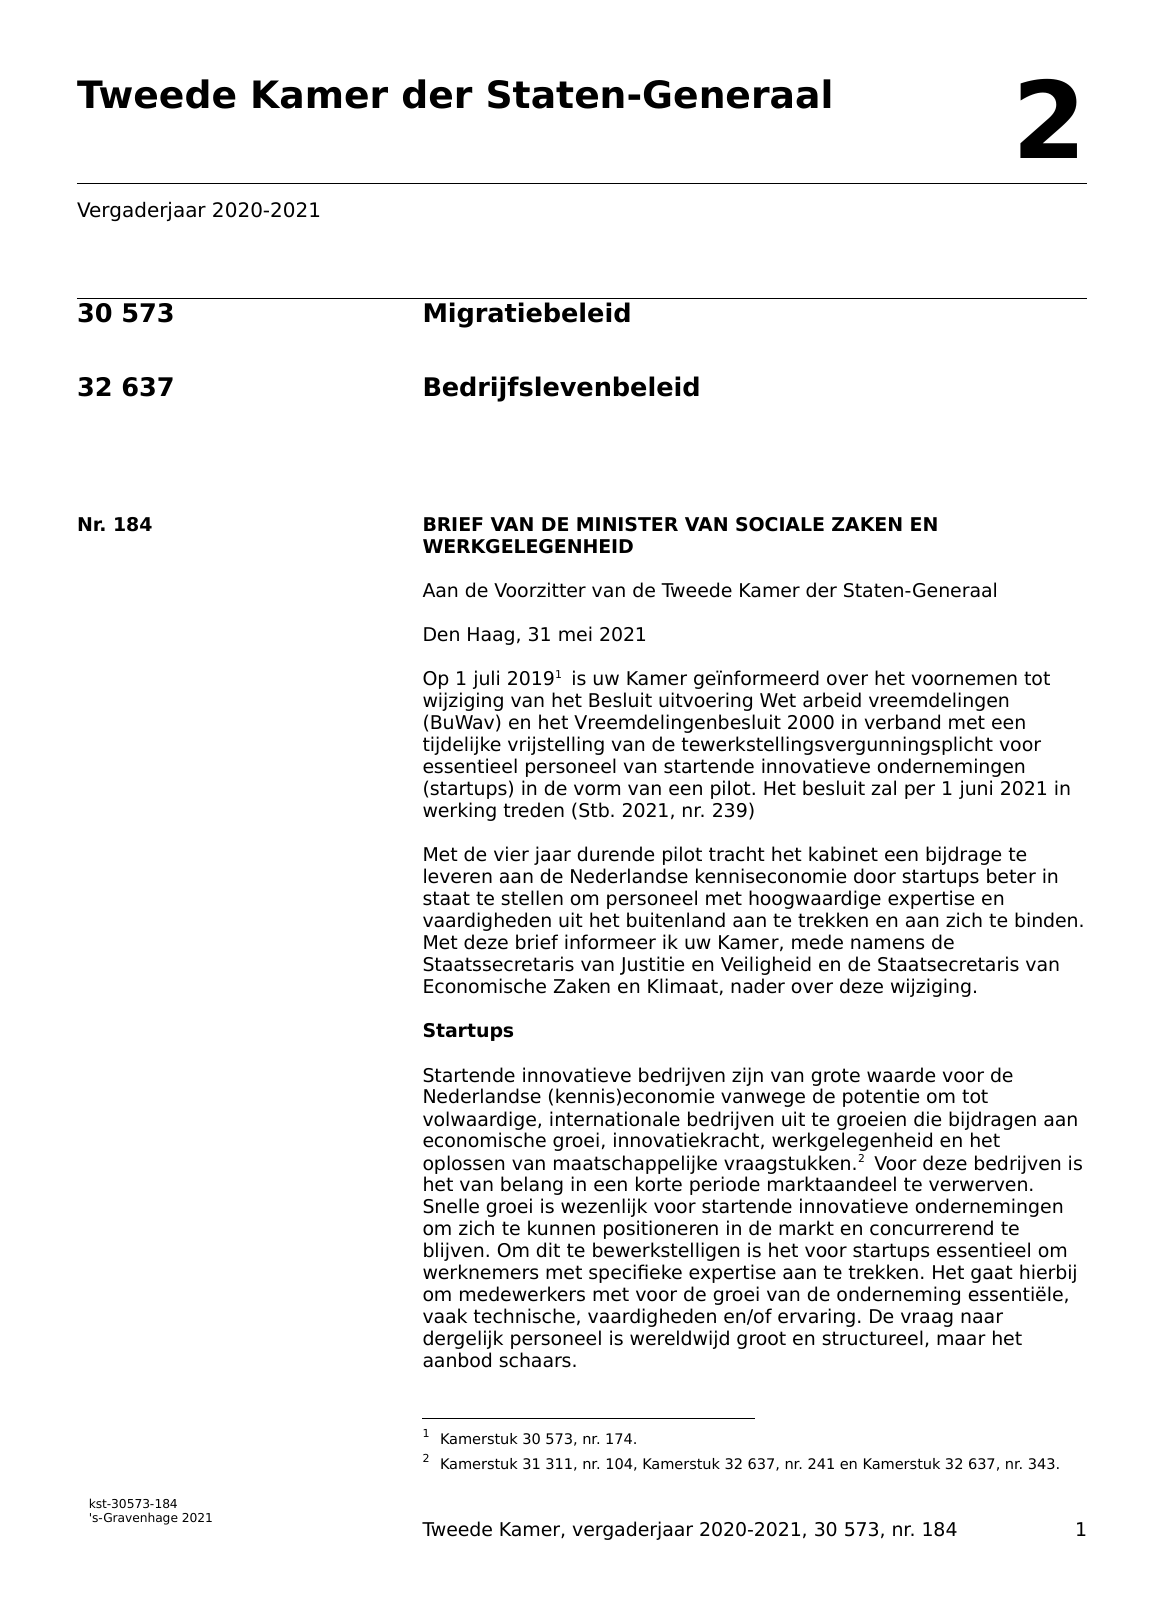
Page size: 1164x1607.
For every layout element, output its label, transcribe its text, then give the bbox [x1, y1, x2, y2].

text kst-30573-184 [88, 1497, 323, 1511]
text Kamerstuk 30 573, nr. 174. [422, 1427, 1087, 1449]
text 's-Gravenhage 2021 [88, 1511, 323, 1525]
subtitle Startups [422, 1020, 1087, 1042]
table_header 2 [886, 59, 1087, 183]
text Met de vier jaar durende pilot tracht het kabinet een bijdrage te leveren aan de Nederlandse kenniseconomie door startups beter in staat te stellen om personeel met hoogwaardige expertise en vaardigheden uit het buitenland aan te trekken en aan zich te binden. Met deze brief informeer ik uw Kamer, mede namens de Staatssecretaris van Justitie en Veiligheid en de Staatsecretaris van Economische Zaken en Klimaat, nader over deze wijziging. [422, 844, 1087, 998]
text Startende innovatieve bedrijven zijn van grote waarde voor de Nederlandse (kennis)economie vanwege de potentie om tot volwaardige, internationale bedrijven uit te groeien die bijdragen aan economische groei, innovatiekracht, werkgelegenheid en het oplossen van maatschappelijke vraagstukken. Voor deze bedrijven is het van belang in een korte periode marktaandeel te verwerven. Snelle groei is wezenlijk voor startende innovatieve ondernemingen om zich te kunnen positioneren in de markt en concurrerend te blijven. Om dit te bewerkstelligen is het voor startups essentieel om werknemers met specifieke expertise aan te trekken. Het gaat hierbij om medewerkers met voor de groei van de onderneming essentiële, vaak technische, vaardigheden en/of ervaring. De vraag naar dergelijk personeel is wereldwijd groot en structureel, maar het aanbod schaars. [422, 1064, 1087, 1372]
text Den Haag, 31 mei 2021 [422, 624, 1087, 646]
subtitle Nr. 184 BRIEF VAN DE MINISTER VAN SOCIALE ZAKEN EN WERKGELEGENHEID [77, 514, 1087, 558]
subtitle 32 637 Bedrijfslevenbeleid [77, 373, 1087, 403]
text Kamerstuk 31 311, nr. 104, Kamerstuk 32 637, nr. 241 en Kamerstuk 32 637, nr. 343. [422, 1452, 1087, 1474]
table_cell Vergaderjaar 2020-2021 [77, 184, 1087, 298]
text Aan de Voorzitter van de Tweede Kamer der Staten-Generaal [422, 580, 1087, 602]
table_header Tweede Kamer der Staten-Generaal [77, 59, 886, 183]
subtitle 30 573 Migratiebeleid [77, 299, 1087, 329]
text Op 1 juli 2019 is uw Kamer geïnformeerd over het voornemen tot wijziging van het Besluit uitvoering Wet arbeid vreemdelingen (BuWav) en het Vreemdelingenbesluit 2000 in verband met een tijdelijke vrijstelling van de tewerkstellingsvergunningsplicht voor essentieel personeel van startende innovatieve ondernemingen (startups) in de vorm van een pilot. Het besluit zal per 1 juni 2021 in werking treden (Stb. 2021, nr. 239) [422, 668, 1087, 822]
